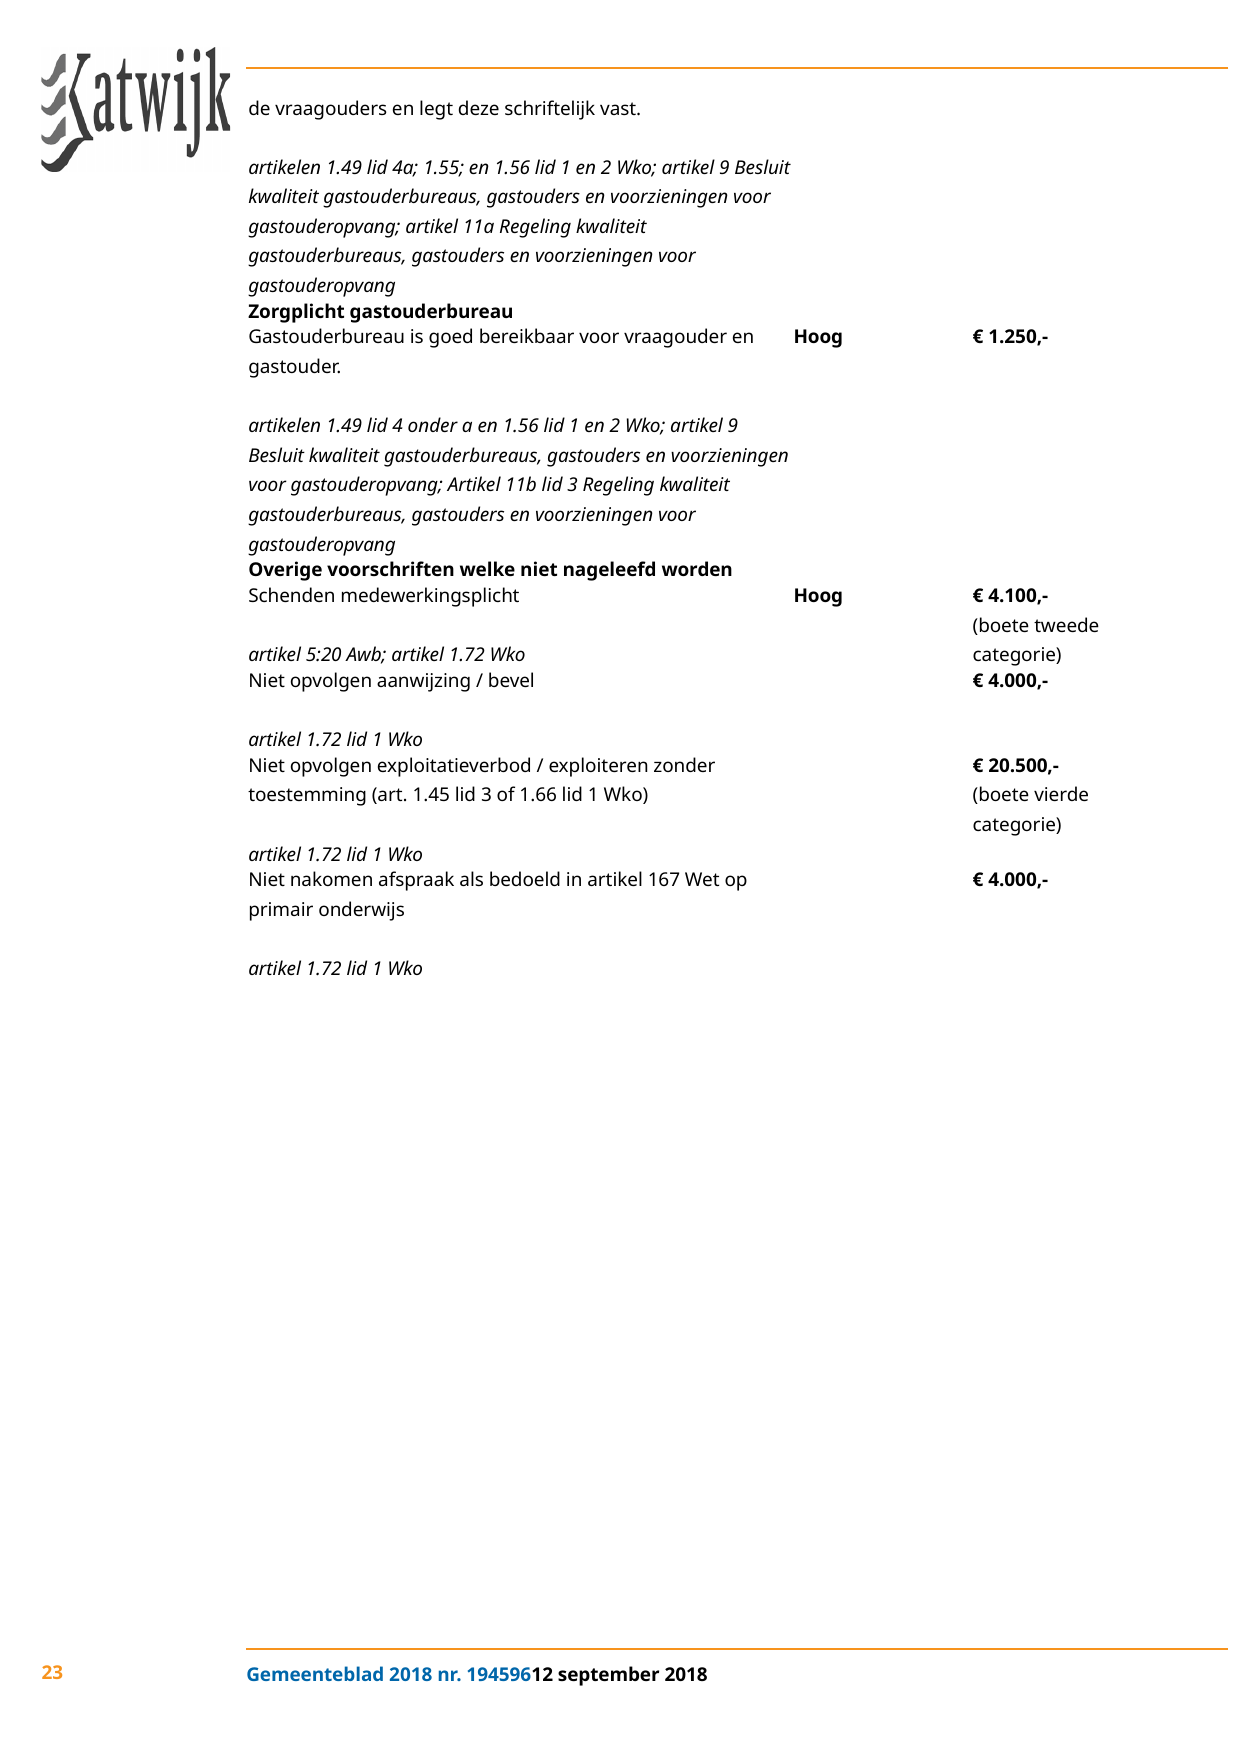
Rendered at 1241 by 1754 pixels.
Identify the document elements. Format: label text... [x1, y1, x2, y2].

table_cell de vraagouders en legt deze schriftelijk vast. artikelen 1.49 lid 4a; 1.55; en 1.56 lid 1 en 2 Wko; artikel 9 Besluit kwaliteit gastouderbureaus, gastouders en voorzieningen voor gastouderopvang; artikel 11a Regeling kwaliteit gastouderbureaus, gastouders en voorzieningen voor gastouderopvang [248, 95, 793, 298]
table_cell € 4.000,- [973, 667, 1152, 752]
table_cell [973, 95, 1152, 298]
table_cell Niet opvolgen aanwijzing / bevel artikel 1.72 lid 1 Wko [248, 667, 793, 752]
table_cell Zorgplicht gastouderbureau [248, 298, 1152, 324]
table_cell € 4.100,- (boete tweede categorie) [973, 582, 1152, 667]
picture [41, 47, 231, 172]
table_cell € 1.250,- [973, 324, 1152, 557]
table_cell Gastouderbureau is goed bereikbaar voor vraagouder en gastouder. artikelen 1.49 lid 4 onder a en 1.56 lid 1 en 2 Wko; artikel 9 Besluit kwaliteit gastouderbureaus, gastouders en voorzieningen voor gastouderopvang; Artikel 11b lid 3 Regeling kwaliteit gastouderbureaus, gastouders en voorzieningen voor gastouderopvang [248, 324, 793, 557]
table_cell € 20.500,- (boete vierde categorie) [973, 752, 1152, 867]
table_cell [793, 95, 972, 298]
table_cell € 4.000,- [973, 867, 1152, 981]
table_cell Overige voorschriften welke niet nageleefd worden [248, 557, 1152, 582]
table_cell Hoog [793, 324, 972, 557]
table_cell Niet opvolgen exploitatieverbod / exploiteren zonder toestemming (art. 1.45 lid 3 of 1.66 lid 1 Wko) artikel 1.72 lid 1 Wko [248, 752, 793, 867]
table_cell Niet nakomen afspraak als bedoeld in artikel 167 Wet op primair onderwijs artikel 1.72 lid 1 Wko [248, 867, 793, 981]
table_cell Schenden medewerkingsplicht artikel 5:20 Awb; artikel 1.72 Wko [248, 582, 793, 667]
table_cell Hoog [793, 582, 972, 981]
